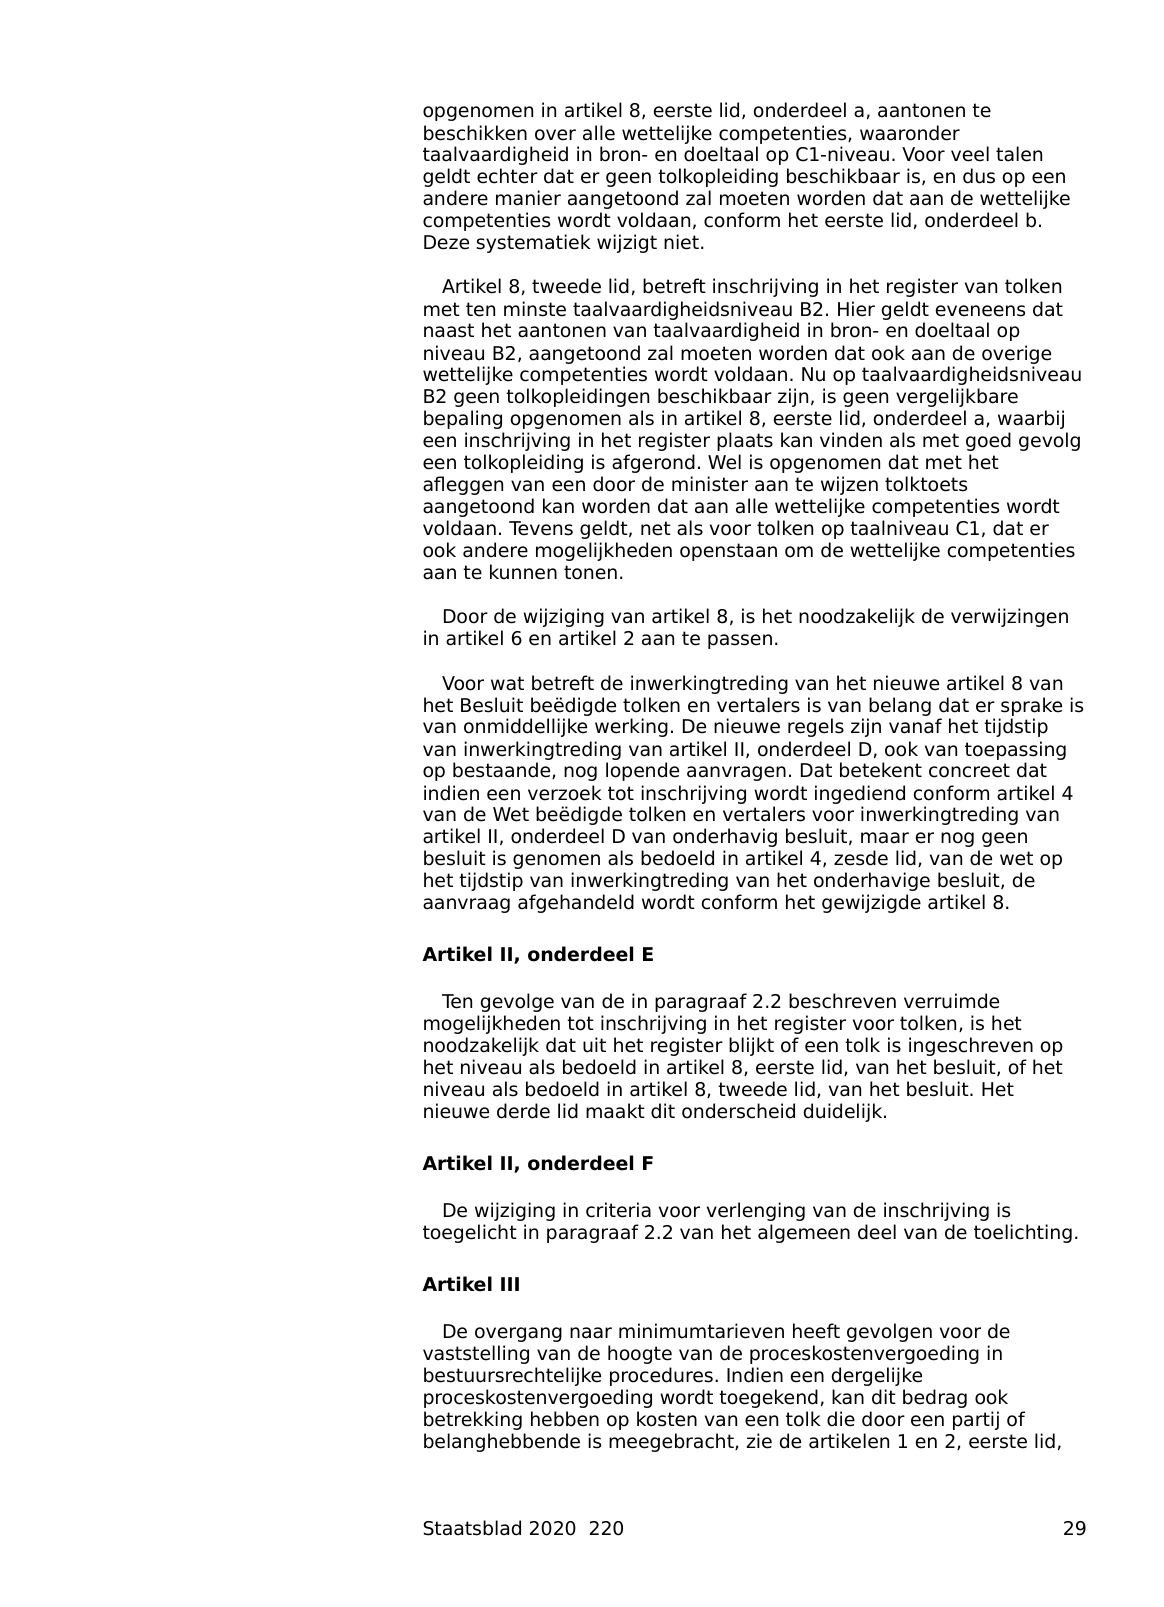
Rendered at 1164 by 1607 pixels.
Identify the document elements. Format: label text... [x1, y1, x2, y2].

text De overgang naar minimumtarieven heeft gevolgen voor de vaststelling van de hoogte van de proceskostenvergoeding in bestuursrechtelijke procedures. Indien een dergelijke proceskostenvergoeding wordt toegekend, kan dit bedrag ook betrekking hebben op kosten van een tolk die door een partij of belanghebbende is meegebracht, zie de artikelen 1 en 2, eerste lid, [422, 1321, 1087, 1453]
text Artikel 8, tweede lid, betreft inschrijving in het register van tolken met ten minste taalvaardigheidsniveau B2. Hier geldt eveneens dat naast het aantonen van taalvaardigheid in bron- en doeltaal op niveau B2, aangetoond zal moeten worden dat ook aan de overige wettelijke competenties wordt voldaan. Nu op taalvaardigheidsniveau B2 geen tolkopleidingen beschikbaar zijn, is geen vergelijkbare bepaling opgenomen als in artikel 8, eerste lid, onderdeel a, waarbij een inschrijving in het register plaats kan vinden als met goed gevolg een tolkopleiding is afgerond. Wel is opgenomen dat met het afleggen van een door de minister aan te wijzen tolktoets aangetoond kan worden dat aan alle wettelijke competenties wordt voldaan. Tevens geldt, net als voor tolken op taalniveau C1, dat er ook andere mogelijkheden openstaan om de wettelijke competenties aan te kunnen tonen. [422, 276, 1087, 584]
text Door de wijziging van artikel 8, is het noodzakelijk de verwijzingen in artikel 6 en artikel 2 aan te passen. [422, 606, 1087, 650]
subtitle Artikel III [422, 1274, 1087, 1296]
subtitle Artikel II, onderdeel E [422, 944, 1087, 966]
text De wijziging in criteria voor verlenging van de inschrijving is toegelicht in paragraaf 2.2 van het algemeen deel van de toelichting. [422, 1200, 1087, 1244]
text opgenomen in artikel 8, eerste lid, onderdeel a, aantonen te beschikken over alle wettelijke competenties, waaronder taalvaardigheid in bron- en doeltaal op C1-niveau. Voor veel talen geldt echter dat er geen tolkopleiding beschikbaar is, en dus op een andere manier aangetoond zal moeten worden dat aan de wettelijke competenties wordt voldaan, conform het eerste lid, onderdeel b. Deze systematiek wijzigt niet. [422, 100, 1087, 254]
subtitle Artikel II, onderdeel F [422, 1153, 1087, 1175]
text Ten gevolge van de in paragraaf 2.2 beschreven verruimde mogelijkheden tot inschrijving in het register voor tolken, is het noodzakelijk dat uit het register blijkt of een tolk is ingeschreven op het niveau als bedoeld in artikel 8, eerste lid, van het besluit, of het niveau als bedoeld in artikel 8, tweede lid, van het besluit. Het nieuwe derde lid maakt dit onderscheid duidelijk. [422, 991, 1087, 1123]
text Voor wat betreft de inwerkingtreding van het nieuwe artikel 8 van het Besluit beëdigde tolken en vertalers is van belang dat er sprake is van onmiddellijke werking. De nieuwe regels zijn vanaf het tijdstip van inwerkingtreding van artikel II, onderdeel D, ook van toepassing op bestaande, nog lopende aanvragen. Dat betekent concreet dat indien een verzoek tot inschrijving wordt ingediend conform artikel 4 van de Wet beëdigde tolken en vertalers voor inwerkingtreding van artikel II, onderdeel D van onderhavig besluit, maar er nog geen besluit is genomen als bedoeld in artikel 4, zesde lid, van de wet op het tijdstip van inwerkingtreding van het onderhavige besluit, de aanvraag afgehandeld wordt conform het gewijzigde artikel 8. [422, 672, 1087, 914]
